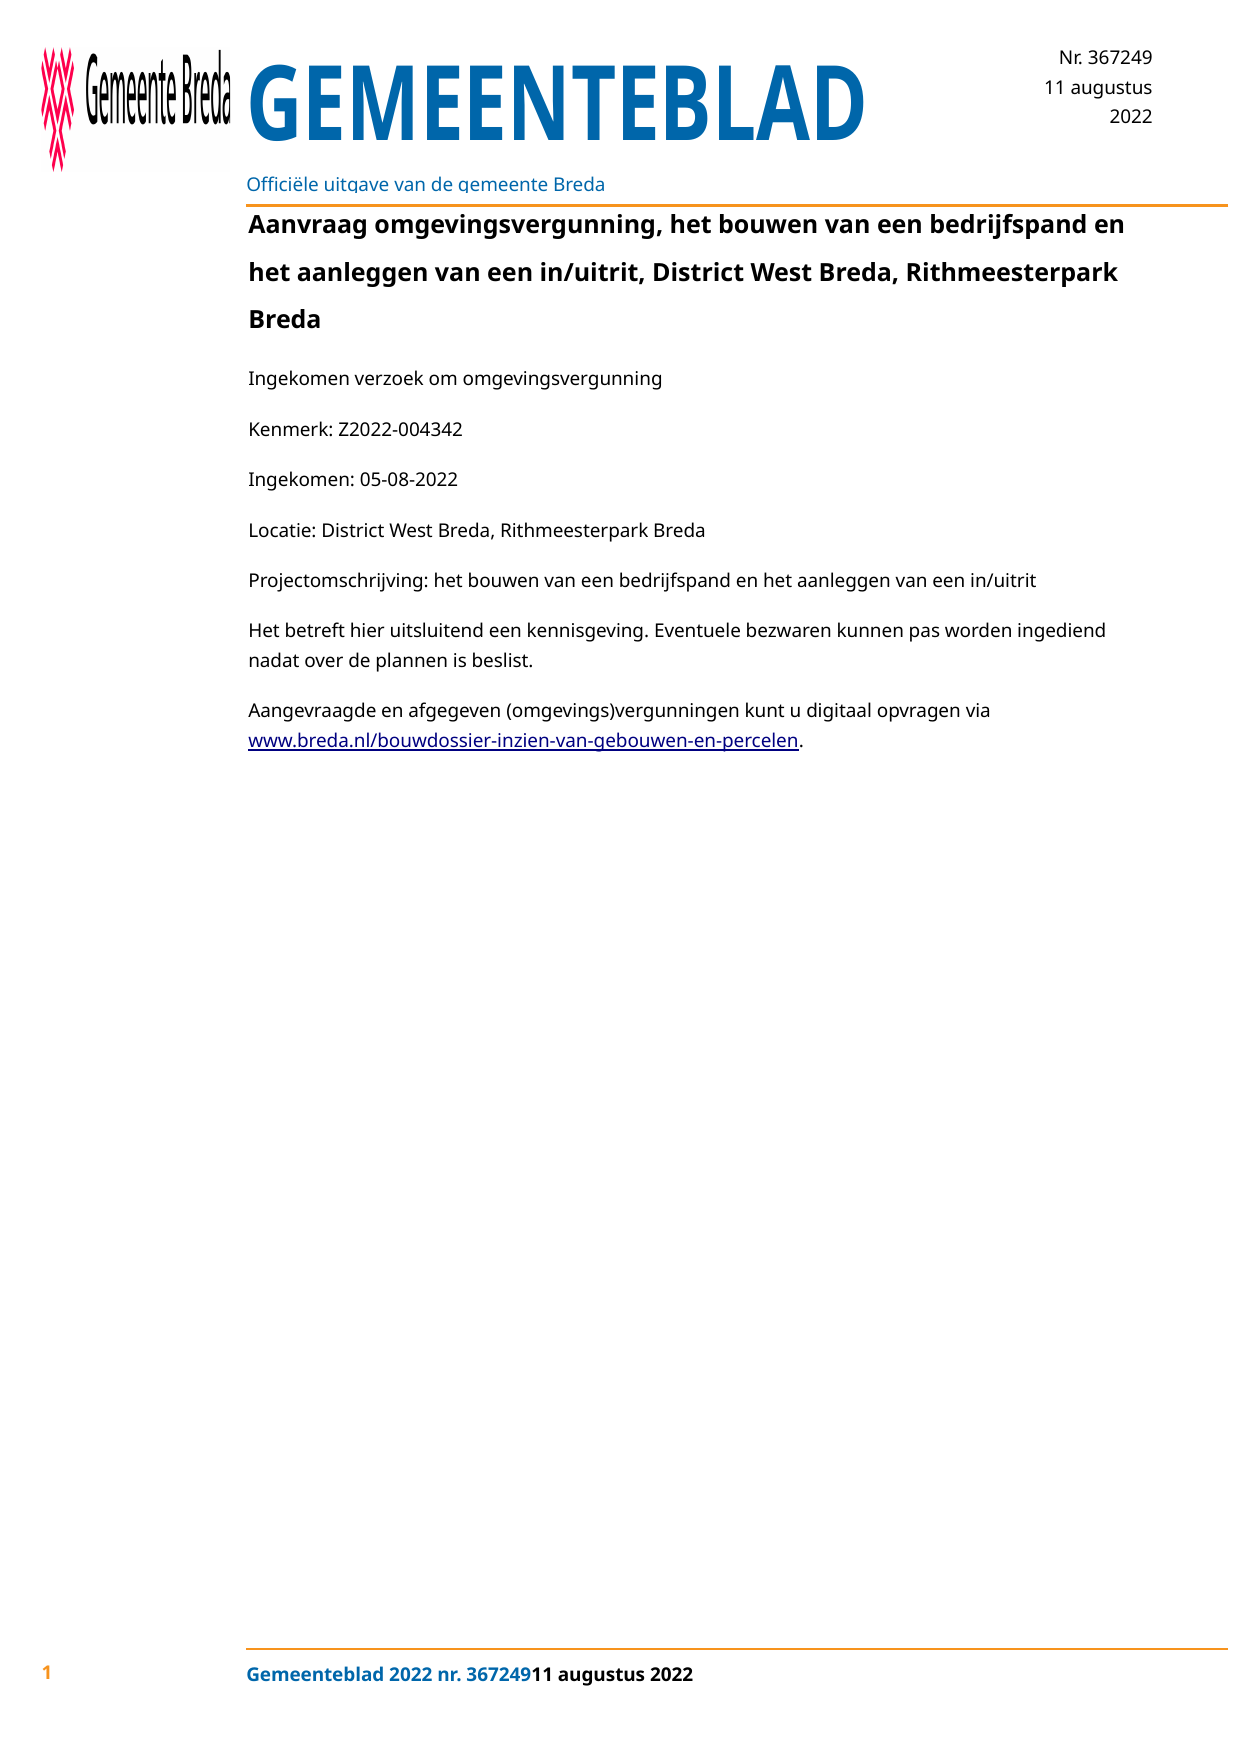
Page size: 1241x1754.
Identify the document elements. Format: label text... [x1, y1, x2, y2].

text Het betreft hier uitsluitend een kennisgeving. Eventuele bezwaren kunnen pas worden ingediend nadat over de plannen is beslist. [248, 618, 1152, 673]
text Ingekomen verzoek om omgevingsvergunning [248, 366, 1152, 391]
picture [41, 47, 231, 172]
text Aanvraag omgevingsvergunning, het bouwen van een bedrijfspand en het aanleggen van een in/uitrit, District West Breda, Rithmeesterpark Breda [248, 207, 1152, 336]
text Projectomschrijving: het bouwen van een bedrijfspand en het aanleggen van een in/uitrit [248, 567, 1152, 593]
text Aangevraagde en afgegeven (omgevings)vergunningen kunt u digitaal opvragen via www.breda.nl/bouwdossier-inzien-van-gebouwen-en-percelen. [248, 698, 1152, 753]
text Ingekomen: 05-08-2022 [248, 466, 1152, 492]
text Locatie: District West Breda, Rithmeesterpark Breda [248, 517, 1152, 542]
text Kenmerk: Z2022-004342 [248, 416, 1152, 442]
